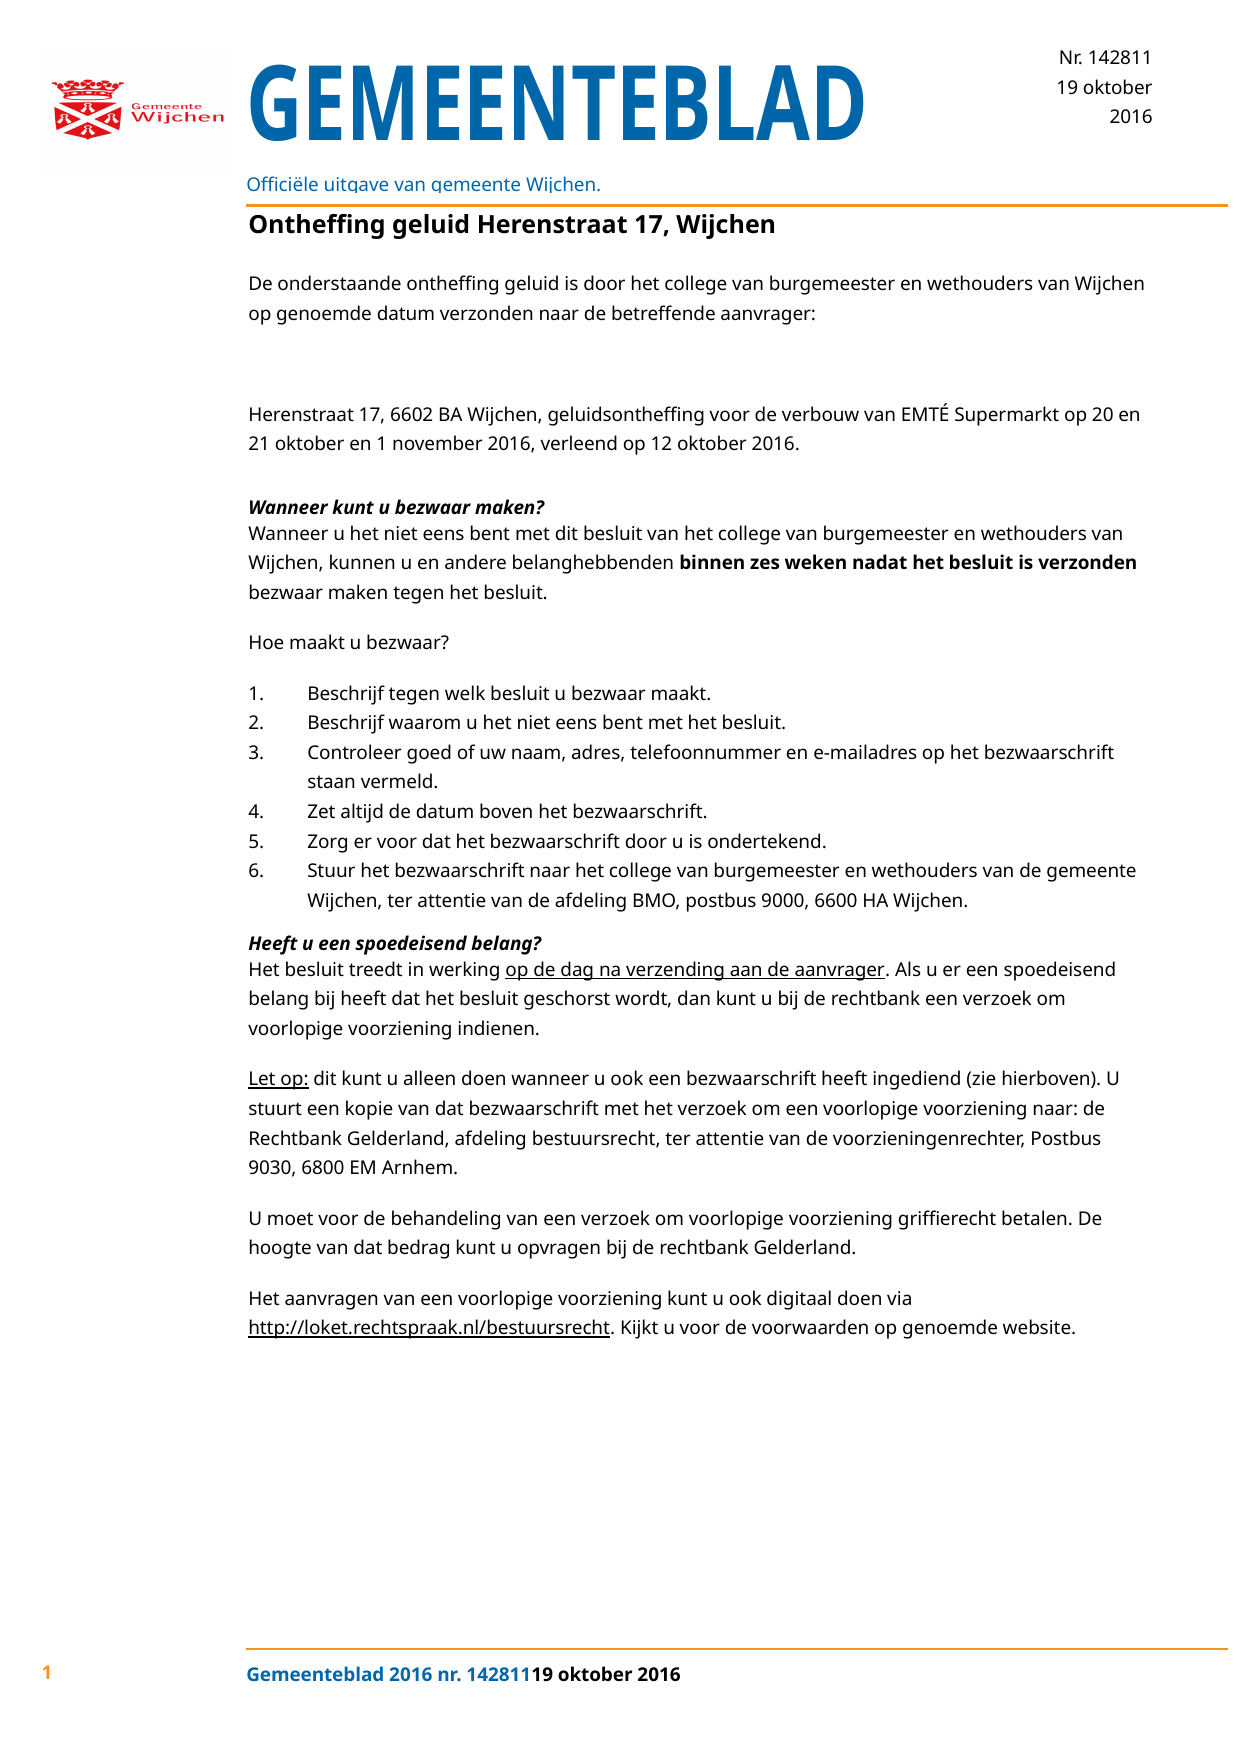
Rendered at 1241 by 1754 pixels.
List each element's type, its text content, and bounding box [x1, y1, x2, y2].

text Heeft u een spoedeisend belang? [248, 930, 1152, 956]
list Zorg er voor dat het bezwaarschrift door u is ondertekend. [248, 828, 1152, 854]
text Hoe maakt u bezwaar? [248, 629, 1152, 655]
text Ontheffing geluid Herenstraat 17, Wijchen [248, 207, 1152, 241]
text Let op: dit kunt u alleen doen wanneer u ook een bezwaarschrift heeft ingediend (zie hierboven). U stuurt een kopie van dat bezwaarschrift met het verzoek om een voorlopige voorziening naar: de Rechtbank Gelderland, afdeling bestuursrecht, ter attentie van de voorzieningenrechter, Postbus 9030, 6800 EM Arnhem. [248, 1066, 1152, 1180]
text Wanneer kunt u bezwaar maken? [248, 494, 1152, 520]
text U moet voor de behandeling van een verzoek om voorlopige voorziening griffierecht betalen. De hoogte van dat bedrag kunt u opvragen bij de rechtbank Gelderland. [248, 1205, 1152, 1260]
text Herenstraat 17, 6602 BA Wijchen, geluidsontheffing voor de verbouw van EMTÉ Supermarkt op 20 en 21 oktober en 1 november 2016, verleend op 12 oktober 2016. [248, 401, 1152, 456]
list Beschrijf waarom u het niet eens bent met het besluit. [248, 709, 1152, 735]
list Beschrijf tegen welk besluit u bezwaar maakt. [248, 680, 1152, 706]
picture [41, 47, 231, 172]
text Wanneer u het niet eens bent met dit besluit van het college van burgemeester en wethouders van Wijchen, kunnen u en andere belanghebbenden binnen zes weken nadat het besluit is verzonden bezwaar maken tegen het besluit. [248, 520, 1152, 605]
text Het aanvragen van een voorlopige voorziening kunt u ook digitaal doen via http://loket.rechtspraak.nl/bestuursrecht. Kijkt u voor de voorwaarden op genoemde website. [248, 1285, 1152, 1340]
text De onderstaande ontheffing geluid is door het college van burgemeester en wethouders van Wijchen op genoemde datum verzonden naar de betreffende aanvrager: [248, 270, 1152, 326]
text Het besluit treedt in werking op de dag na verzending aan de aanvrager. Als u er een spoedeisend belang bij heeft dat het besluit geschorst wordt, dan kunt u bij de rechtbank een verzoek om voorlopige voorziening indienen. [248, 956, 1152, 1041]
list Controleer goed of uw naam, adres, telefoonnummer en e-mailadres op het bezwaarschrift staan vermeld. [248, 739, 1152, 794]
list Zet altijd de datum boven het bezwaarschrift. [248, 798, 1152, 824]
list Stuur het bezwaarschrift naar het college van burgemeester en wethouders van de gemeente Wijchen, ter attentie van de afdeling BMO, postbus 9000, 6600 HA Wijchen. [248, 857, 1152, 913]
